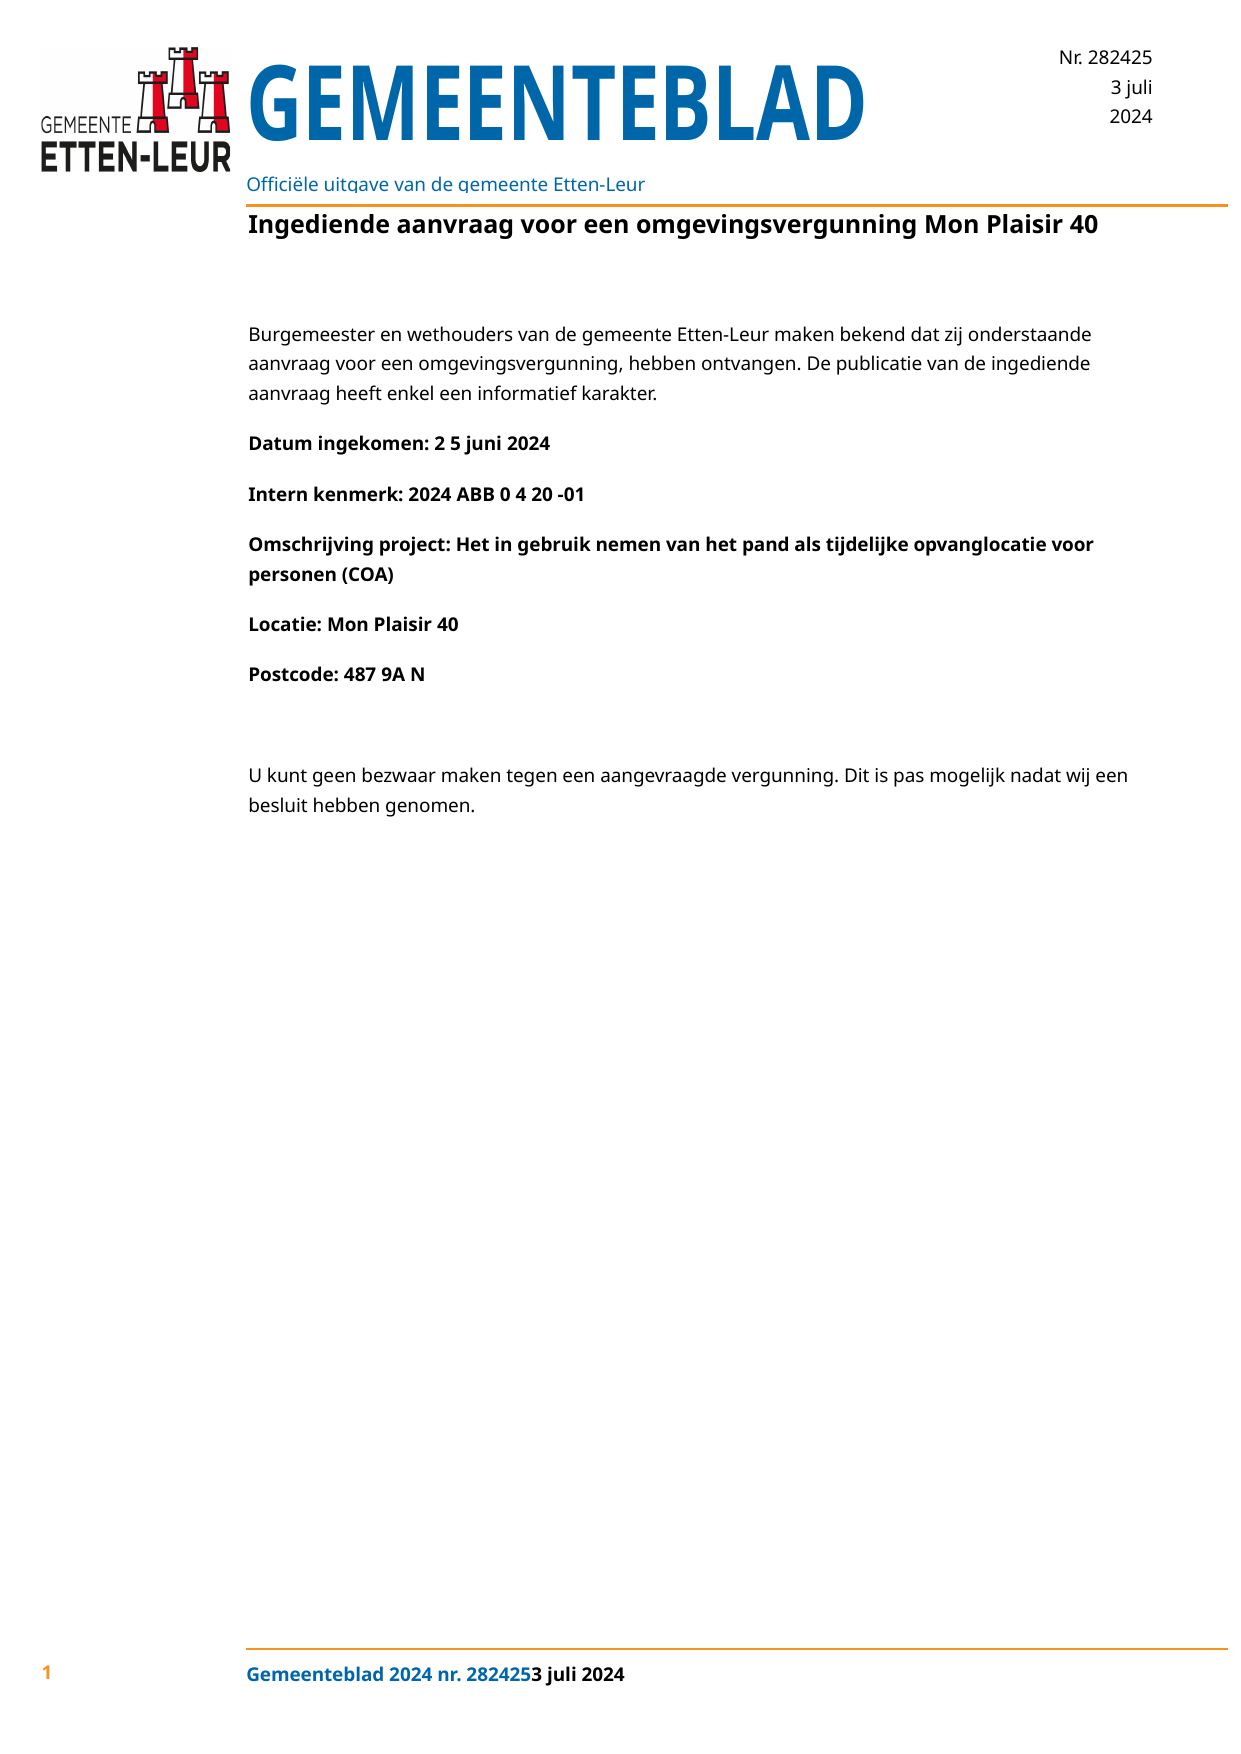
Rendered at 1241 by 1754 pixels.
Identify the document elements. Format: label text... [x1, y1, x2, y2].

text Intern kenmerk: 2024 ABB 0 4 20 -01 [248, 481, 1152, 506]
text Locatie: Mon Plaisir 40 [248, 611, 1152, 637]
text Burgemeester en wethouders van de gemeente Etten-Leur maken bekend dat zij onderstaande aanvraag voor een omgevingsvergunning, hebben ontvangen. De publicatie van de ingediende aanvraag heeft enkel een informatief karakter. [248, 321, 1152, 406]
text Ingediende aanvraag voor een omgevingsvergunning Mon Plaisir 40 [248, 207, 1152, 241]
text U kunt geen bezwaar maken tegen een aangevraagde vergunning. Dit is pas mogelijk nadat wij een besluit hebben genomen. [248, 762, 1152, 818]
picture [41, 47, 231, 172]
text Datum ingekomen: 2 5 juni 2024 [248, 430, 1152, 456]
text Omschrijving project: Het in gebruik nemen van het pand als tijdelijke opvanglocatie voor personen (COA) [248, 531, 1152, 586]
text Postcode: 487 9A N [248, 662, 1152, 687]
